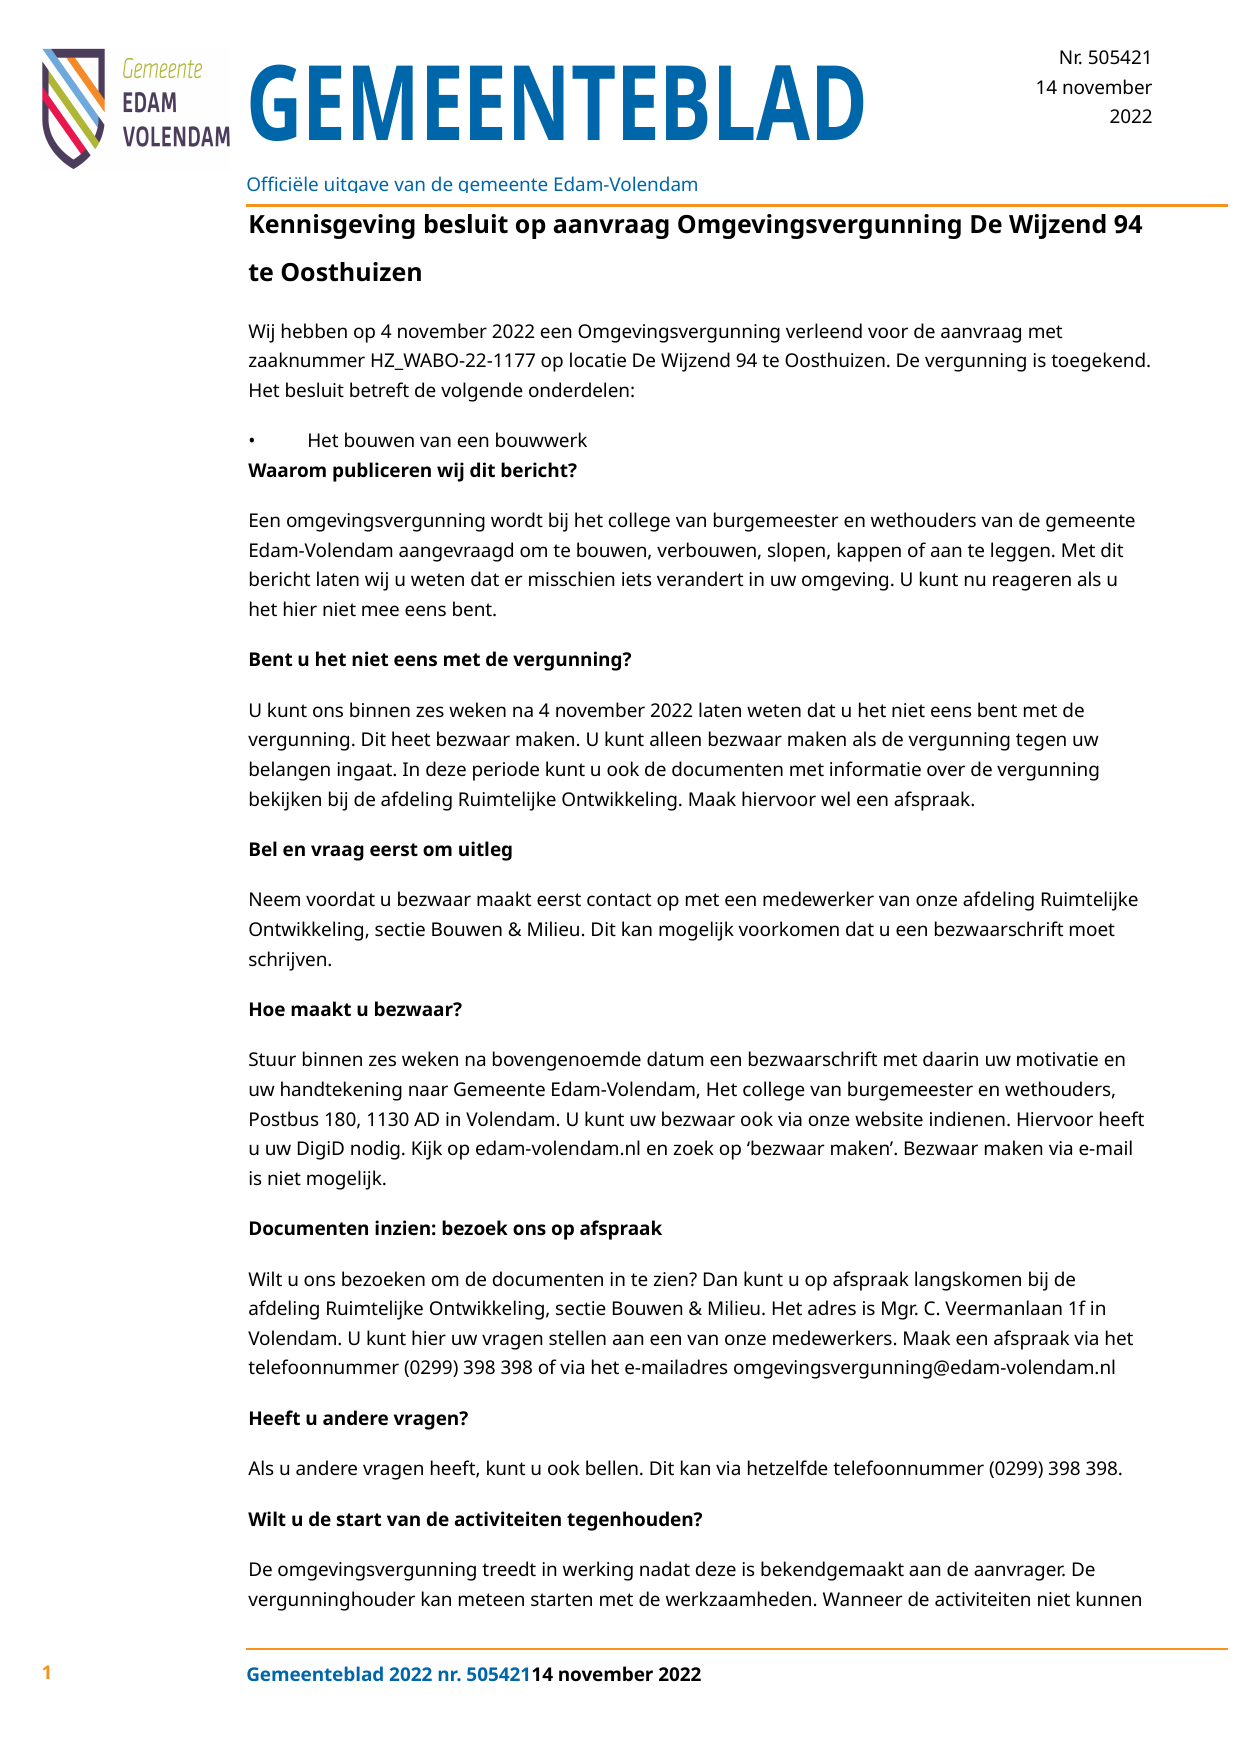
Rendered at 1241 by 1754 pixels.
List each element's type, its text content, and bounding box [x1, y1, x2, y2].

text De omgevingsvergunning treedt in werking nadat deze is bekendgemaakt aan de aanvrager. De vergunninghouder kan meteen starten met de werkzaamheden. Wanneer de activiteiten niet kunnen [248, 1556, 1152, 1612]
text Wilt u ons bezoeken om de documenten in te zien? Dan kunt u op afspraak langskomen bij de afdeling Ruimtelijke Ontwikkeling, sectie Bouwen & Milieu. Het adres is Mgr. C. Veermanlaan 1f in Volendam. U kunt hier uw vragen stellen aan een van onze medewerkers. Maak een afspraak via het telefoonnummer (0299) 398 398 of via het e-mailadres omgevingsvergunning@edam-volendam.nl [248, 1266, 1152, 1380]
text Kennisgeving besluit op aanvraag Omgevingsvergunning De Wijzend 94 te Oosthuizen [248, 207, 1152, 288]
text Stuur binnen zes weken na bovengenoemde datum een bezwaarschrift met daarin uw motivatie en uw handtekening naar Gemeente Edam-Volendam, Het college van burgemeester en wethouders, Postbus 180, 1130 AD in Volendam. U kunt uw bezwaar ook via onze website indienen. Hiervoor heeft u uw DigiD nodig. Kijk op edam-volendam.nl en zoek op ‘bezwaar maken’. Bezwaar maken via e-mail is niet mogelijk. [248, 1047, 1152, 1191]
text Als u andere vragen heeft, kunt u ook bellen. Dit kan via hetzelfde telefoonnummer (0299) 398 398. [248, 1455, 1152, 1481]
text Heeft u andere vragen? [248, 1405, 1152, 1431]
text Een omgevingsvergunning wordt bij het college van burgemeester en wethouders van de gemeente Edam-Volendam aangevraagd om te bouwen, verbouwen, slopen, kappen of aan te leggen. Met dit bericht laten wij u weten dat er misschien iets verandert in uw omgeving. U kunt nu reageren als u het hier niet mee eens bent. [248, 507, 1152, 622]
text Bent u het niet eens met de vergunning? [248, 647, 1152, 672]
text Waarom publiceren wij dit bericht? [248, 457, 1152, 483]
text Hoe maakt u bezwaar? [248, 996, 1152, 1022]
text Wij hebben op 4 november 2022 een Omgevingsvergunning verleend voor de aanvraag met zaaknummer HZ_WABO-22-1177 op locatie De Wijzend 94 te Oosthuizen. De vergunning is toegekend. Het besluit betreft de volgende onderdelen: [248, 318, 1152, 403]
picture [41, 47, 231, 172]
text U kunt ons binnen zes weken na 4 november 2022 laten weten dat u het niet eens bent met de vergunning. Dit heet bezwaar maken. U kunt alleen bezwaar maken als de vergunning tegen uw belangen ingaat. In deze periode kunt u ook de documenten met informatie over de vergunning bekijken bij de afdeling Ruimtelijke Ontwikkeling. Maak hiervoor wel een afspraak. [248, 697, 1152, 812]
list Het bouwen van een bouwwerk [248, 427, 1152, 453]
text Documenten inzien: bezoek ons op afspraak [248, 1215, 1152, 1241]
text Neem voordat u bezwaar maakt eerst contact op met een medewerker van onze afdeling Ruimtelijke Ontwikkeling, sectie Bouwen & Milieu. Dit kan mogelijk voorkomen dat u een bezwaarschrift moet schrijven. [248, 887, 1152, 972]
text Bel en vraag eerst om uitleg [248, 836, 1152, 862]
text Wilt u de start van de activiteiten tegenhouden? [248, 1506, 1152, 1532]
